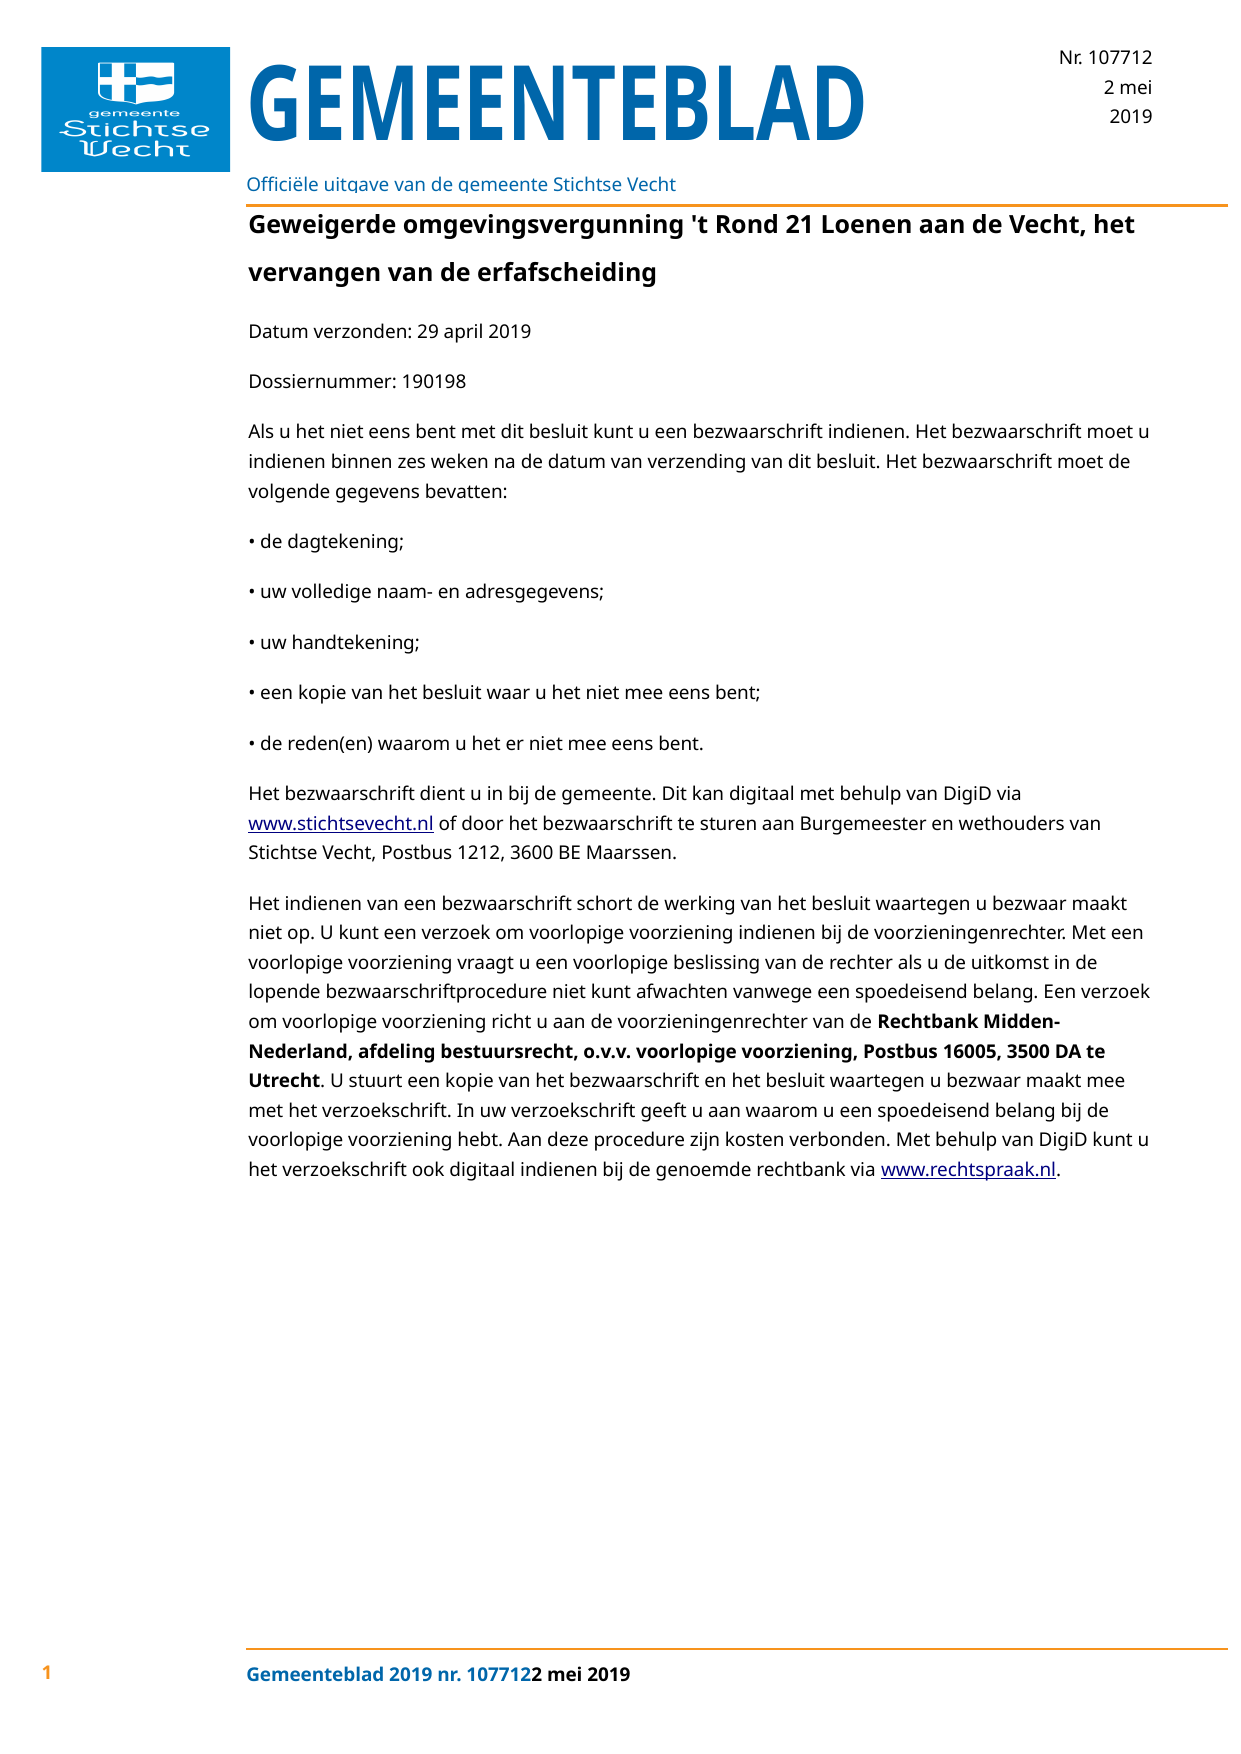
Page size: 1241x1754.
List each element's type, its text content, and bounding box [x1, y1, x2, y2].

text Dossiernummer: 190198 [248, 368, 1152, 394]
text • uw handtekening; [248, 629, 1152, 655]
text • de dagtekening; [248, 528, 1152, 554]
text Datum verzonden: 29 april 2019 [248, 318, 1152, 344]
text Het bezwaarschrift dient u in bij de gemeente. Dit kan digitaal met behulp van DigiD via www.stichtsevecht.nl of door het bezwaarschrift te sturen aan Burgemeester en wethouders van Stichtse Vecht, Postbus 1212, 3600 BE Maarssen. [248, 780, 1152, 865]
picture [99, 63, 135, 101]
text Geweigerde omgevingsvergunning 't Rond 21 Loenen aan de Vecht, het vervangen van de erfafscheiding [248, 207, 1152, 288]
text • de reden(en) waarom u het er niet mee eens bent. [248, 730, 1152, 756]
text Als u het niet eens bent met dit besluit kunt u een bezwaarschrift indienen. Het bezwaarschrift moet u indienen binnen zes weken na de datum van verzending van dit besluit. Het bezwaarschrift moet de volgende gegevens bevatten: [248, 419, 1152, 504]
text • uw volledige naam- en adresgegevens; [248, 579, 1152, 604]
text Het indienen van een bezwaarschrift schort de werking van het besluit waartegen u bezwaar maakt niet op. U kunt een verzoek om voorlopige voorziening indienen bij de voorzieningenrechter. Met een voorlopige voorziening vraagt u een voorlopige beslissing van de rechter als u de uitkomst in de lopende bezwaarschriftprocedure niet kunt afwachten vanwege een spoedeisend belang. Een verzoek om voorlopige voorziening richt u aan de voorzieningenrechter van de Rechtbank Midden-Nederland, afdeling bestuursrecht, o.v.v. voorlopige voorziening, Postbus 16005, 3500 DA te Utrecht. U stuurt een kopie van het bezwaarschrift en het besluit waartegen u bezwaar maakt mee met het verzoekschrift. In uw verzoekschrift geeft u aan waarom u een spoedeisend belang bij de voorlopige voorziening hebt. Aan deze procedure zijn kosten verbonden. Met behulp van DigiD kunt u het verzoekschrift ook digitaal indienen bij de genoemde rechtbank via www.rechtspraak.nl. [248, 890, 1152, 1182]
text • een kopie van het besluit waar u het niet mee eens bent; [248, 679, 1152, 705]
picture [137, 63, 174, 103]
